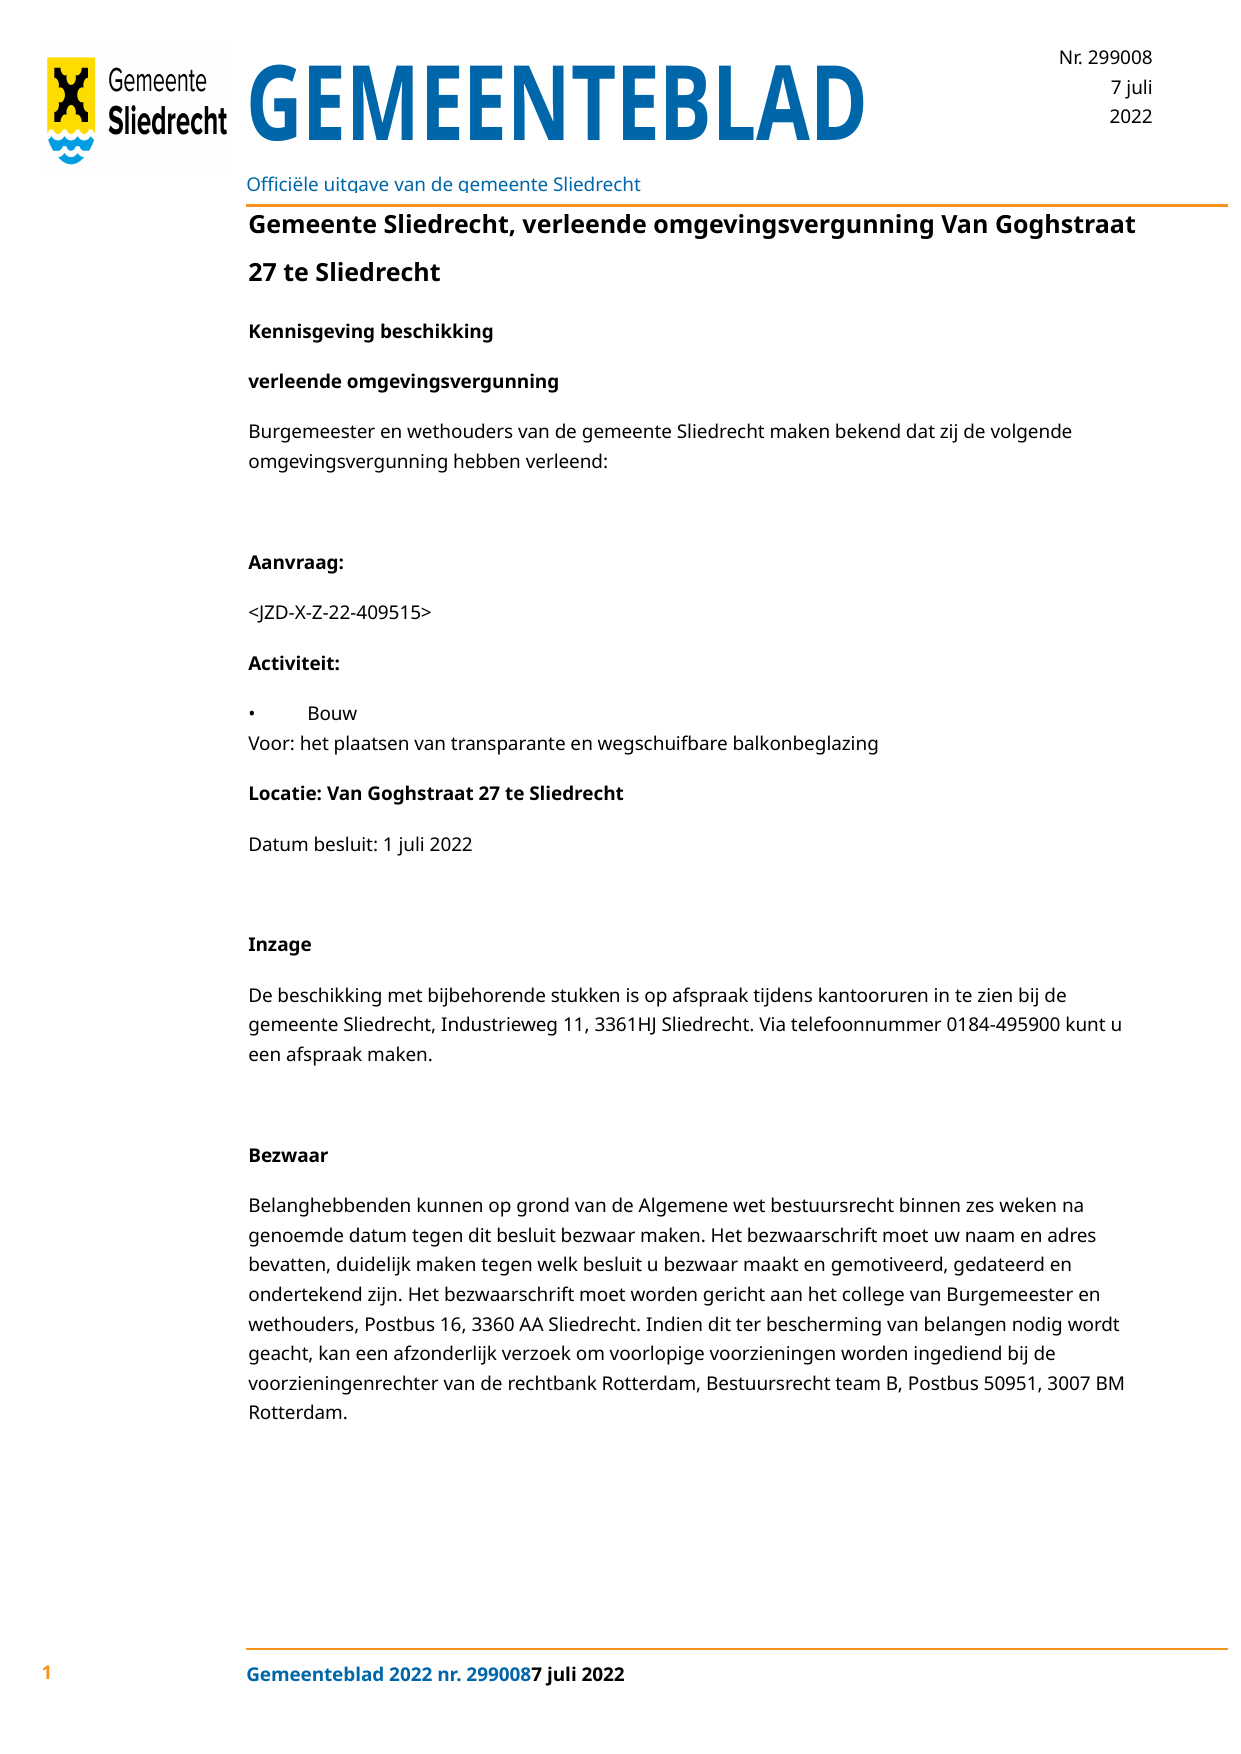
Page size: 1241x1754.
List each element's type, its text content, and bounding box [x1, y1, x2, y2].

text <JZD-X-Z-22-409515> [248, 599, 1152, 625]
text Kennisgeving beschikking [248, 318, 1152, 344]
text Voor: het plaatsen van transparante en wegschuifbare balkonbeglazing [248, 730, 1152, 756]
text Belanghebbenden kunnen op grond van de Algemene wet bestuursrecht binnen zes weken na genoemde datum tegen dit besluit bezwaar maken. Het bezwaarschrift moet uw naam en adres bevatten, duidelijk maken tegen welk besluit u bezwaar maakt en gemotiveerd, gedateerd en ondertekend zijn. Het bezwaarschrift moet worden gericht aan het college van Burgemeester en wethouders, Postbus 16, 3360 AA Sliedrecht. Indien dit ter bescherming van belangen nodig wordt geacht, kan een afzonderlijk verzoek om voorlopige voorzieningen worden ingediend bij de voorzieningenrechter van de rechtbank Rotterdam, Bestuursrecht team B, Postbus 50951, 3007 BM Rotterdam. [248, 1192, 1152, 1425]
picture [41, 47, 231, 172]
text Activiteit: [248, 650, 1152, 676]
text Aanvraag: [248, 549, 1152, 575]
text Burgemeester en wethouders van de gemeente Sliedrecht maken bekend dat zij de volgende omgevingsvergunning hebben verleend: [248, 419, 1152, 474]
text verleende omgevingsvergunning [248, 368, 1152, 394]
text Datum besluit: 1 juli 2022 [248, 831, 1152, 857]
text Locatie: Van Goghstraat 27 te Sliedrecht [248, 780, 1152, 806]
text De beschikking met bijbehorende stukken is op afspraak tijdens kantooruren in te zien bij de gemeente Sliedrecht, Industrieweg 11, 3361HJ Sliedrecht. Via telefoonnummer 0184-495900 kunt u een afspraak maken. [248, 982, 1152, 1067]
text Bezwaar [248, 1142, 1152, 1168]
list Bouw [248, 700, 1152, 726]
text Gemeente Sliedrecht, verleende omgevingsvergunning Van Goghstraat 27 te Sliedrecht [248, 207, 1152, 288]
text Inzage [248, 932, 1152, 957]
